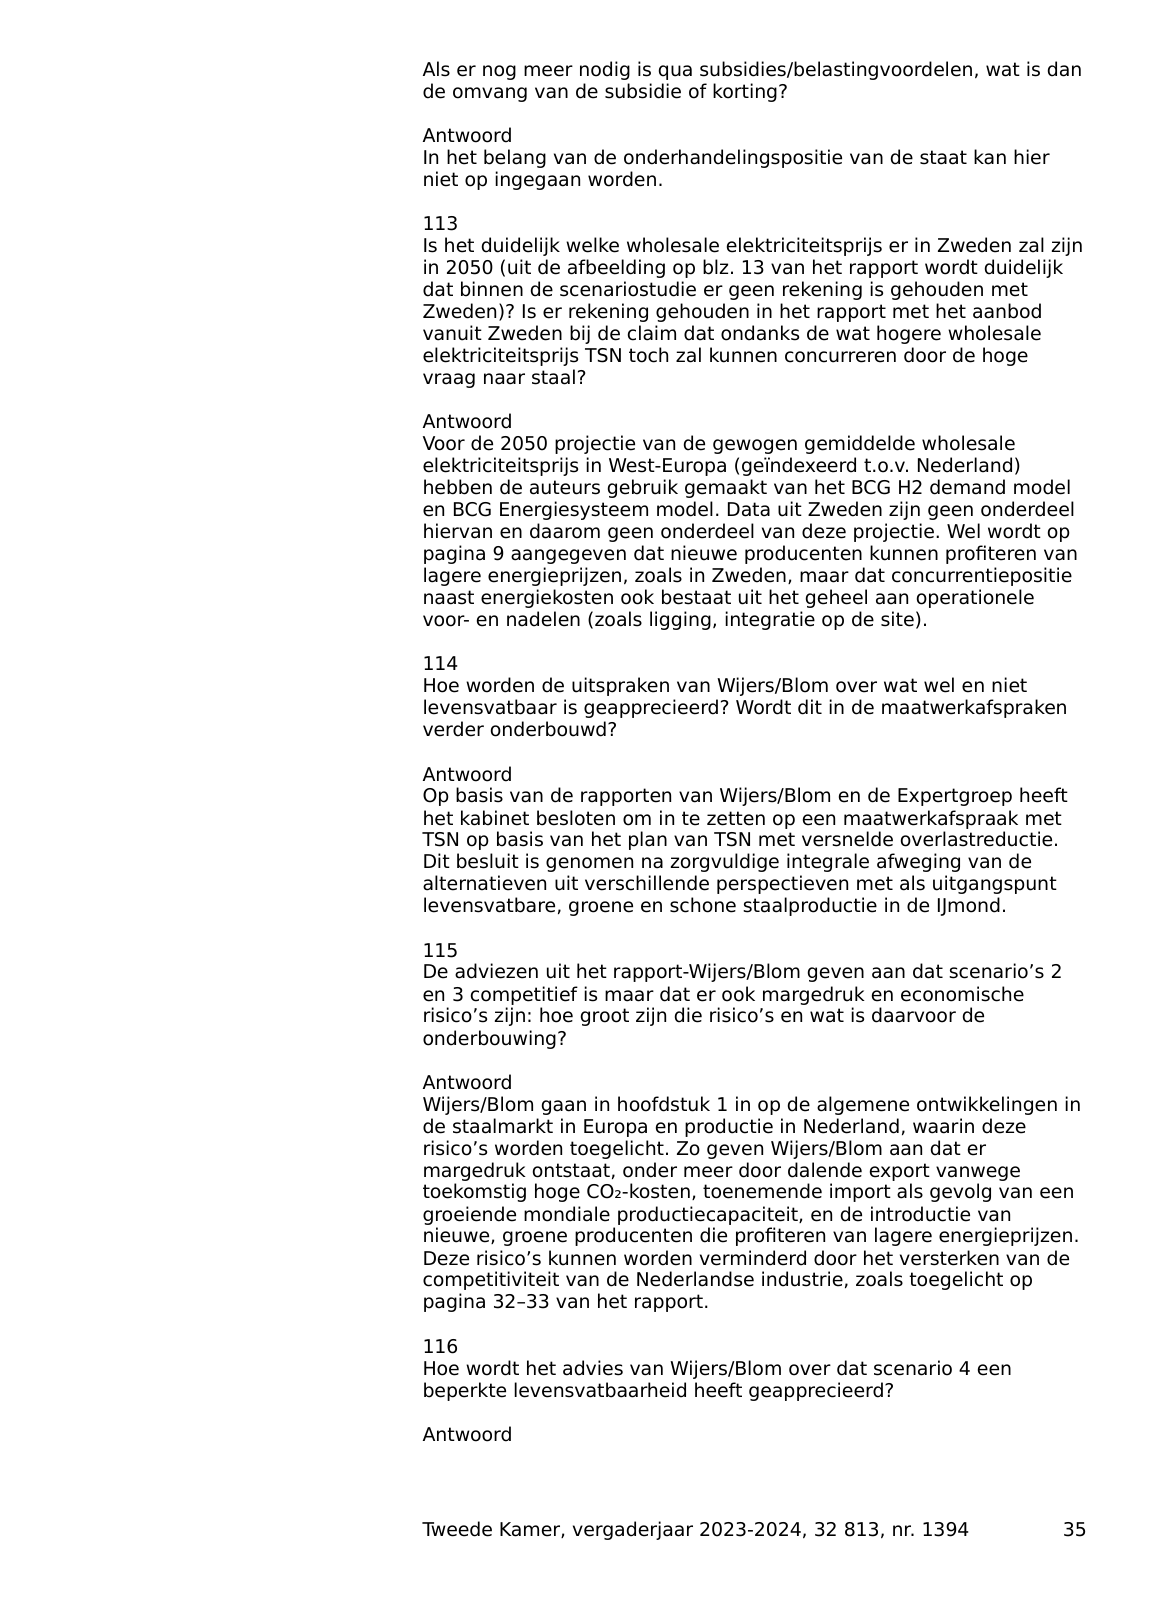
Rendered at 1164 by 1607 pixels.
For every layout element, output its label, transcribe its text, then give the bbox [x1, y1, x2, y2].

text 115 [422, 939, 1087, 961]
text Antwoord [422, 1424, 1087, 1446]
text Voor de 2050 projectie van de gewogen gemiddelde wholesale elektriciteitsprijs in West-Europa (geïndexeerd t.o.v. Nederland) hebben de auteurs gebruik gemaakt van het BCG H2 demand model en BCG Energiesysteem model. Data uit Zweden zijn geen onderdeel hiervan en daarom geen onderdeel van deze projectie. Wel wordt op pagina 9 aangegeven dat nieuwe producenten kunnen profiteren van lagere energieprijzen, zoals in Zweden, maar dat concurrentiepositie naast energiekosten ook bestaat uit het geheel aan operationele voor- en nadelen (zoals ligging, integratie op de site). [422, 433, 1087, 631]
text De adviezen uit het rapport-Wijers/Blom geven aan dat scenario’s 2 en 3 competitief is maar dat er ook margedruk en economische risico’s zijn: hoe groot zijn die risico’s en wat is daarvoor de onderbouwing? [422, 961, 1087, 1049]
text Antwoord [422, 125, 1087, 147]
text Antwoord [422, 1072, 1087, 1093]
text Wijers/Blom gaan in hoofdstuk 1 in op de algemene ontwikkelingen in de staalmarkt in Europa en productie in Nederland, waarin deze risico’s worden toegelicht. Zo geven Wijers/Blom aan dat er margedruk ontstaat, onder meer door dalende export vanwege toekomstig hoge CO₂-kosten, toenemende import als gevolg van een groeiende mondiale productiecapaciteit, en de introductie van nieuwe, groene producenten die profiteren van lagere energieprijzen. Deze risico’s kunnen worden verminderd door het versterken van de competitiviteit van de Nederlandse industrie, zoals toegelicht op pagina 32–33 van het rapport. [422, 1093, 1087, 1313]
text 114 [422, 653, 1087, 675]
text In het belang van de onderhandelingspositie van de staat kan hier niet op ingegaan worden. [422, 147, 1087, 191]
text Hoe wordt het advies van Wijers/Blom over dat scenario 4 een beperkte levensvatbaarheid heeft geapprecieerd? [422, 1357, 1087, 1401]
text Als er nog meer nodig is qua subsidies/belastingvoordelen, wat is dan de omvang van de subsidie of korting? [422, 59, 1087, 103]
text 113 [422, 213, 1087, 235]
text Antwoord [422, 411, 1087, 433]
text Is het duidelijk welke wholesale elektriciteitsprijs er in Zweden zal zijn in 2050 (uit de afbeelding op blz. 13 van het rapport wordt duidelijk dat binnen de scenariostudie er geen rekening is gehouden met Zweden)? Is er rekening gehouden in het rapport met het aanbod vanuit Zweden bij de claim dat ondanks de wat hogere wholesale elektriciteitsprijs TSN toch zal kunnen concurreren door de hoge vraag naar staal? [422, 235, 1087, 389]
text Op basis van de rapporten van Wijers/Blom en de Expertgroep heeft het kabinet besloten om in te zetten op een maatwerkafspraak met TSN op basis van het plan van TSN met versnelde overlastreductie. Dit besluit is genomen na zorgvuldige integrale afweging van de alternatieven uit verschillende perspectieven met als uitgangspunt levensvatbare, groene en schone staalproductie in de IJmond. [422, 785, 1087, 917]
text 116 [422, 1336, 1087, 1357]
text Hoe worden de uitspraken van Wijers/Blom over wat wel en niet levensvatbaar is geapprecieerd? Wordt dit in de maatwerkafspraken verder onderbouwd? [422, 675, 1087, 741]
text Antwoord [422, 763, 1087, 785]
